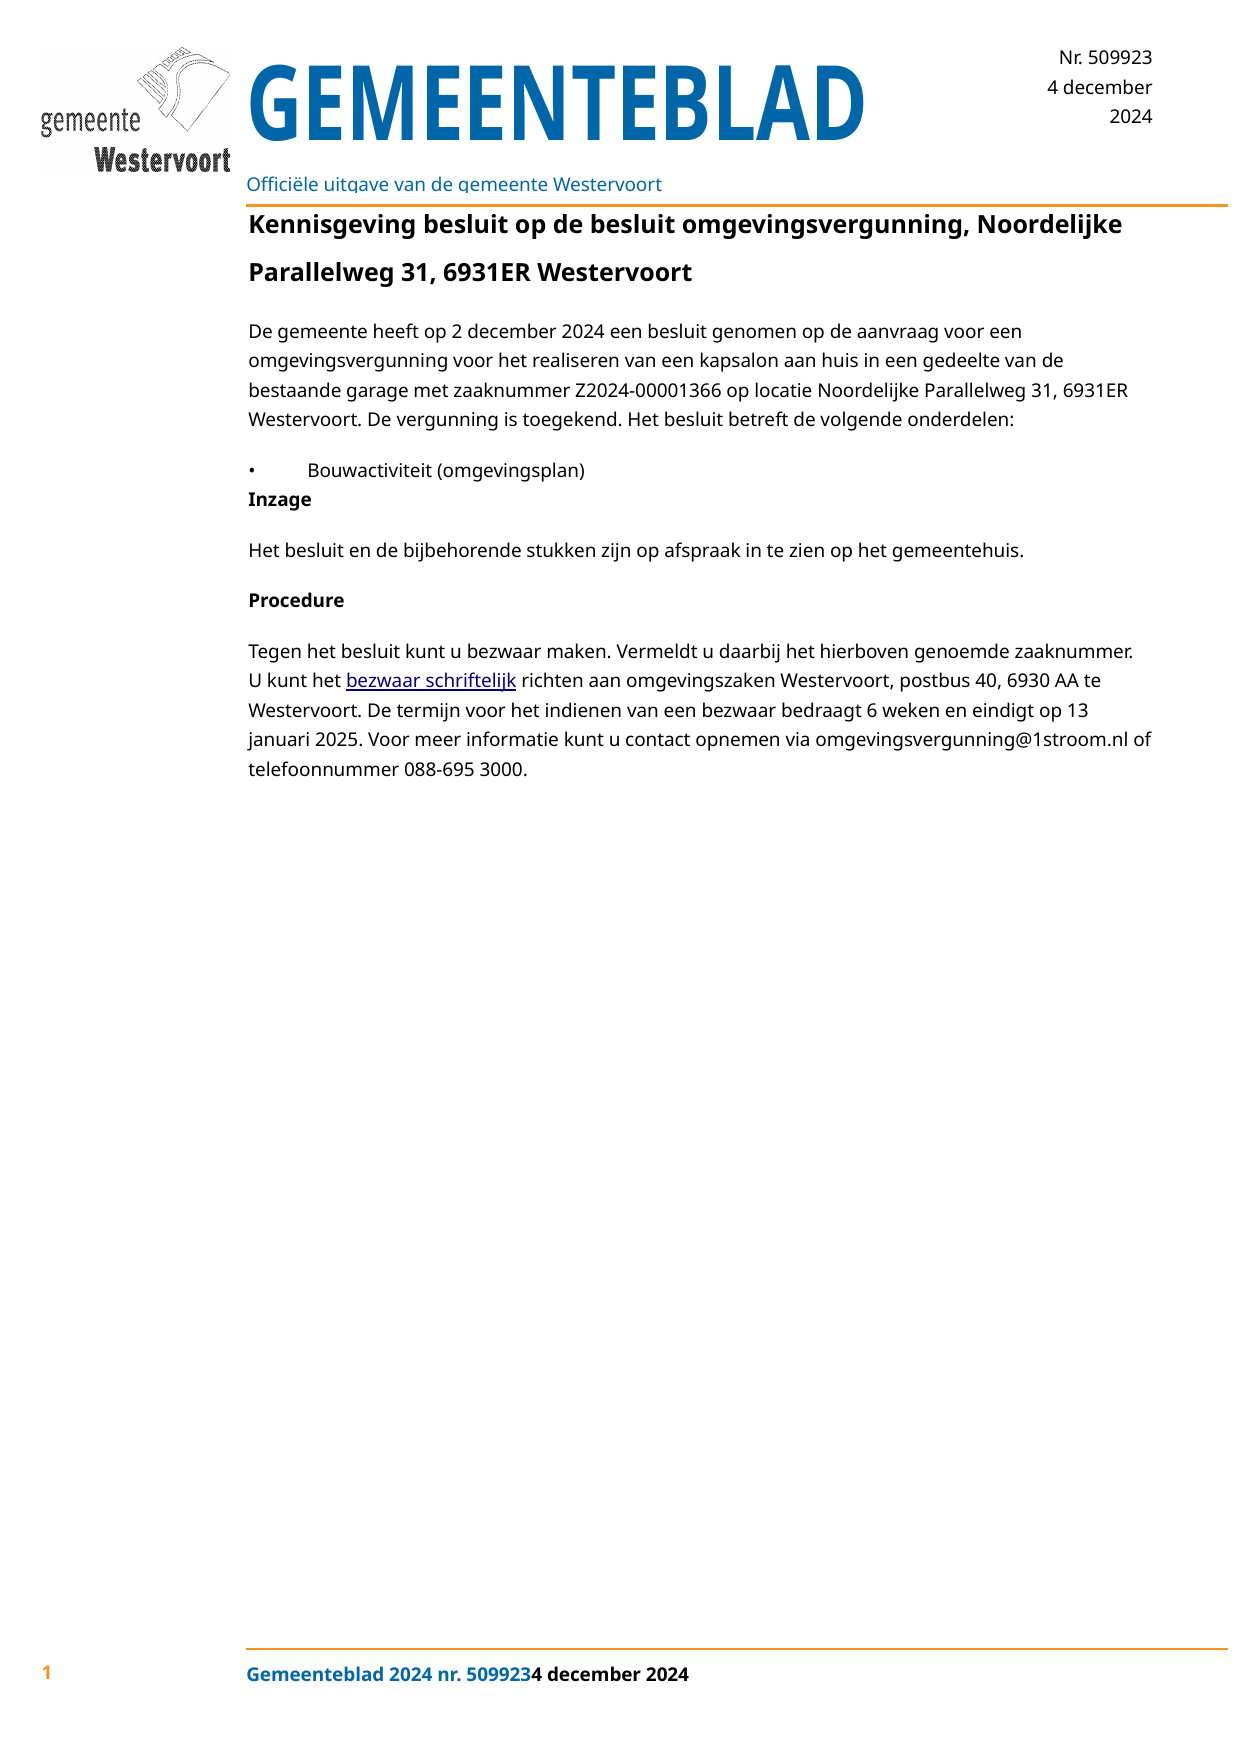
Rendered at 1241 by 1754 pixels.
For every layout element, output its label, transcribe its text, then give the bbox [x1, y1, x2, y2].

picture [41, 47, 231, 172]
text Inzage [248, 487, 1152, 512]
text Procedure [248, 587, 1152, 613]
list Bouwactiviteit (omgevingsplan) [248, 457, 1152, 483]
text Kennisgeving besluit op de besluit omgevingsvergunning, Noordelijke Parallelweg 31, 6931ER Westervoort [248, 207, 1152, 288]
text Tegen het besluit kunt u bezwaar maken. Vermeldt u daarbij het hierboven genoemde zaaknummer. U kunt het bezwaar schriftelijk richten aan omgevingszaken Westervoort, postbus 40, 6930 AA te Westervoort. De termijn voor het indienen van een bezwaar bedraagt 6 weken en eindigt op 13 januari 2025. Voor meer informatie kunt u contact opnemen via omgevingsvergunning@1stroom.nl of telefoonnummer 088-695 3000. [248, 638, 1152, 782]
text Het besluit en de bijbehorende stukken zijn op afspraak in te zien op het gemeentehuis. [248, 537, 1152, 563]
text De gemeente heeft op 2 december 2024 een besluit genomen op de aanvraag voor een omgevingsvergunning voor het realiseren van een kapsalon aan huis in een gedeelte van de bestaande garage met zaaknummer Z2024-00001366 op locatie Noordelijke Parallelweg 31, 6931ER Westervoort. De vergunning is toegekend. Het besluit betreft de volgende onderdelen: [248, 318, 1152, 432]
